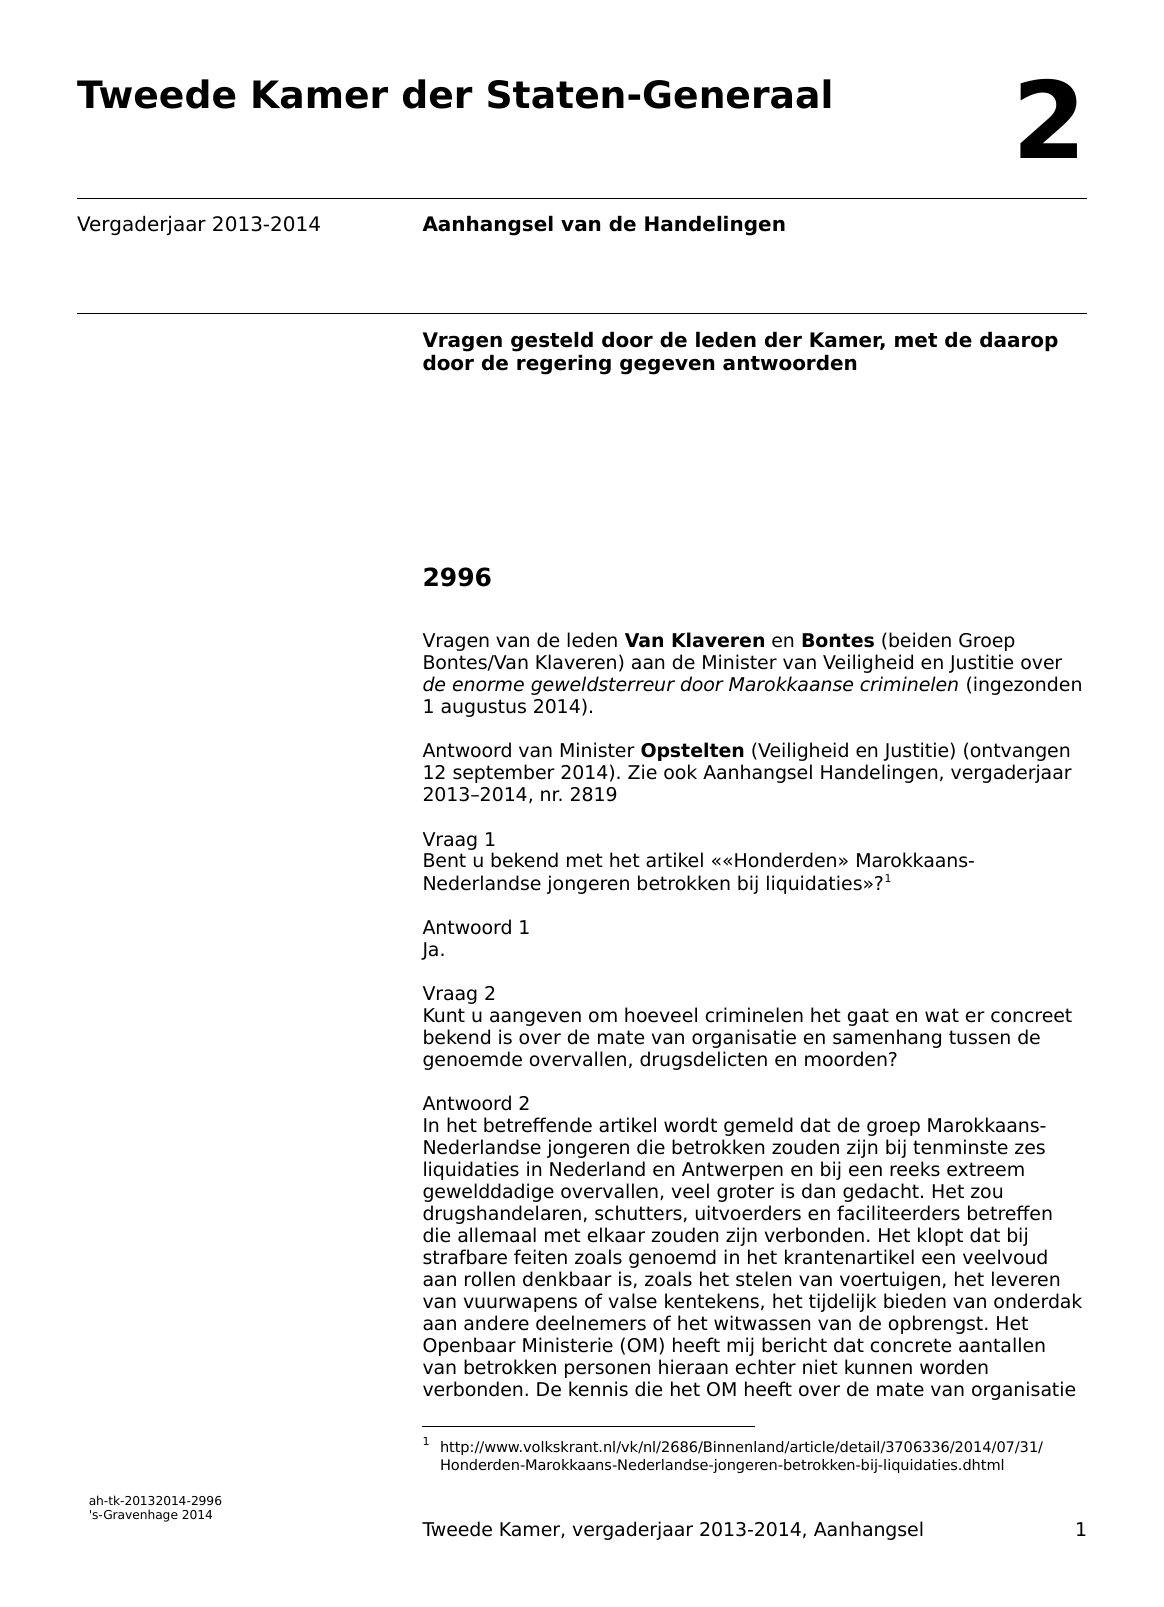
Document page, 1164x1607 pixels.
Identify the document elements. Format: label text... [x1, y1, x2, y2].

table_header 2 [886, 59, 1087, 198]
text Antwoord van Minister Opstelten (Veiligheid en Justitie) (ontvangen 12 september 2014). Zie ook Aanhangsel Handelingen, vergaderjaar 2013–2014, nr. 2819 [422, 740, 1087, 806]
table_header Tweede Kamer der Staten-Generaal [77, 59, 886, 198]
table_cell Vergaderjaar 2013-2014 [77, 199, 422, 313]
table_cell [77, 314, 422, 375]
text Kunt u aangeven om hoeveel criminelen het gaat en wat er concreet bekend is over de mate van organisatie en samenhang tussen de genoemde overvallen, drugsdelicten en moorden? [422, 1005, 1087, 1071]
text Vraag 1 [422, 828, 1087, 850]
text Antwoord 1 [422, 917, 1087, 938]
text Vragen van de leden Van Klaveren en Bontes (beiden Groep Bontes/Van Klaveren) aan de Minister van Veiligheid en Justitie over de enorme geweldsterreur door Marokkaanse criminelen (ingezonden 1 augustus 2014). [422, 630, 1087, 718]
table_cell Aanhangsel van de Handelingen [422, 199, 1087, 313]
text Ja. [422, 938, 1087, 961]
text Vraag 2 [422, 983, 1087, 1005]
text 's-Gravenhage 2014 [88, 1508, 323, 1522]
text In het betreffende artikel wordt gemeld dat de groep Marokkaans-Nederlandse jongeren die betrokken zouden zijn bij tenminste zes liquidaties in Nederland en Antwerpen en bij een reeks extreem gewelddadige overvallen, veel groter is dan gedacht. Het zou drugshandelaren, schutters, uitvoerders en faciliteerders betreffen die allemaal met elkaar zouden zijn verbonden. Het klopt dat bij strafbare feiten zoals genoemd in het krantenartikel een veelvoud aan rollen denkbaar is, zoals het stelen van voertuigen, het leveren van vuurwapens of valse kentekens, het tijdelijk bieden van onderdak aan andere deelnemers of het witwassen van de opbrengst. Het Openbaar Ministerie (OM) heeft mij bericht dat concrete aantallen van betrokken personen hieraan echter niet kunnen worden verbonden. De kennis die het OM heeft over de mate van organisatie [422, 1115, 1087, 1401]
text http://www.volkskrant.nl/vk/nl/2686/Binnenland/article/detail/3706336/2014/07/31/Honderden-Marokkaans-Nederlandse-jongeren-betrokken-bij-liquidaties.dhtml [422, 1435, 1087, 1474]
text 2996 [422, 563, 1087, 592]
table_cell Vragen gesteld door de leden der Kamer, met de daarop door de regering gegeven antwoorden [422, 314, 1087, 375]
text Bent u bekend met het artikel ««Honderden» Marokkaans-Nederlandse jongeren betrokken bij liquidaties»? [422, 850, 1087, 894]
text ah-tk-20132014-2996 [88, 1494, 323, 1508]
text Antwoord 2 [422, 1093, 1087, 1115]
